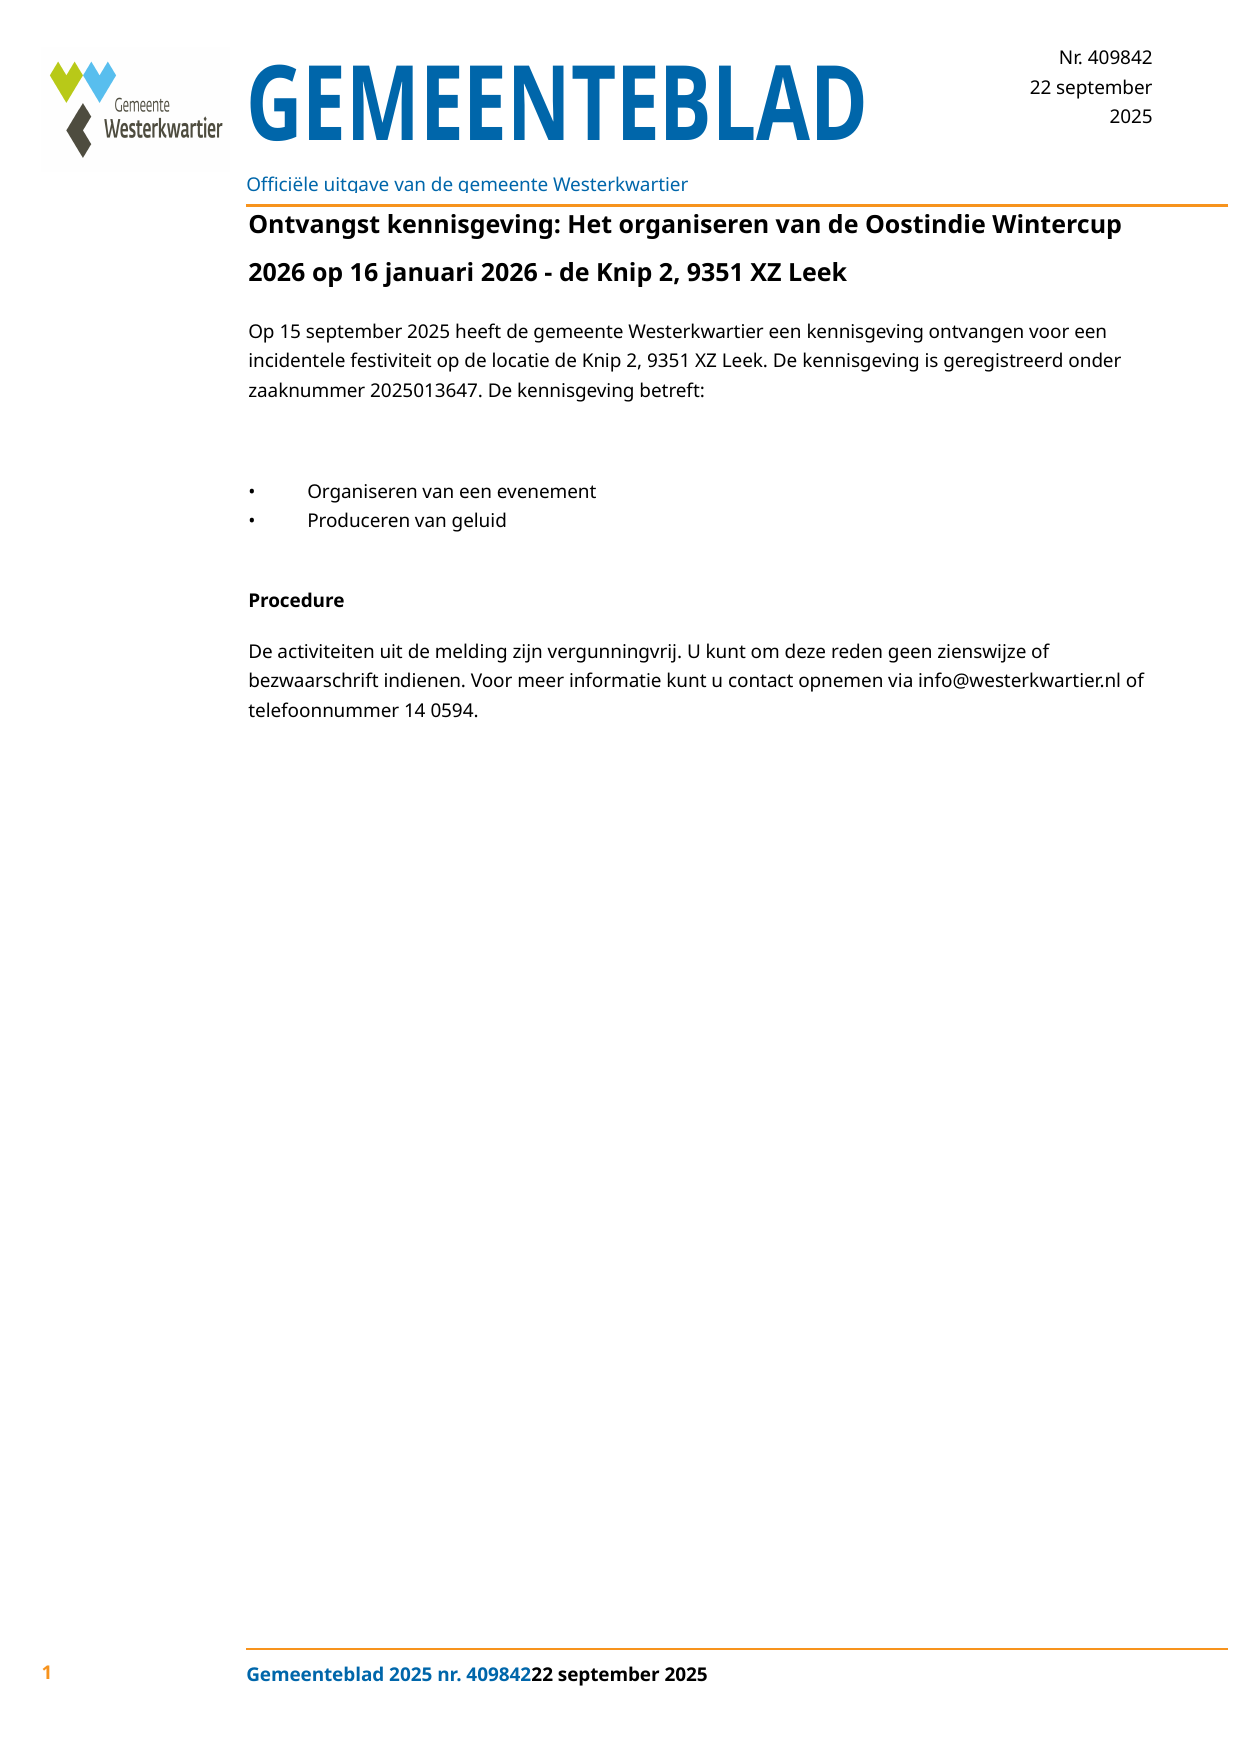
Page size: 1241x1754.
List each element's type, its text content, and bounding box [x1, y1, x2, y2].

text De activiteiten uit de melding zijn vergunningvrij. U kunt om deze reden geen zienswijze of bezwaarschrift indienen. Voor meer informatie kunt u contact opnemen via info@westerkwartier.nl of telefoonnummer 14 0594. [248, 638, 1152, 723]
picture [41, 47, 231, 172]
text Ontvangst kennisgeving: Het organiseren van de Oostindie Wintercup 2026 op 16 januari 2026 - de Knip 2, 9351 XZ Leek [248, 207, 1152, 288]
text Op 15 september 2025 heeft de gemeente Westerkwartier een kennisgeving ontvangen voor een incidentele festiviteit op de locatie de Knip 2, 9351 XZ Leek. De kennisgeving is geregistreerd onder zaaknummer 2025013647. De kennisgeving betreft: [248, 318, 1152, 403]
list Organiseren van een evenement [248, 478, 1152, 504]
text Procedure [248, 587, 1152, 613]
list Produceren van geluid [248, 507, 1152, 533]
